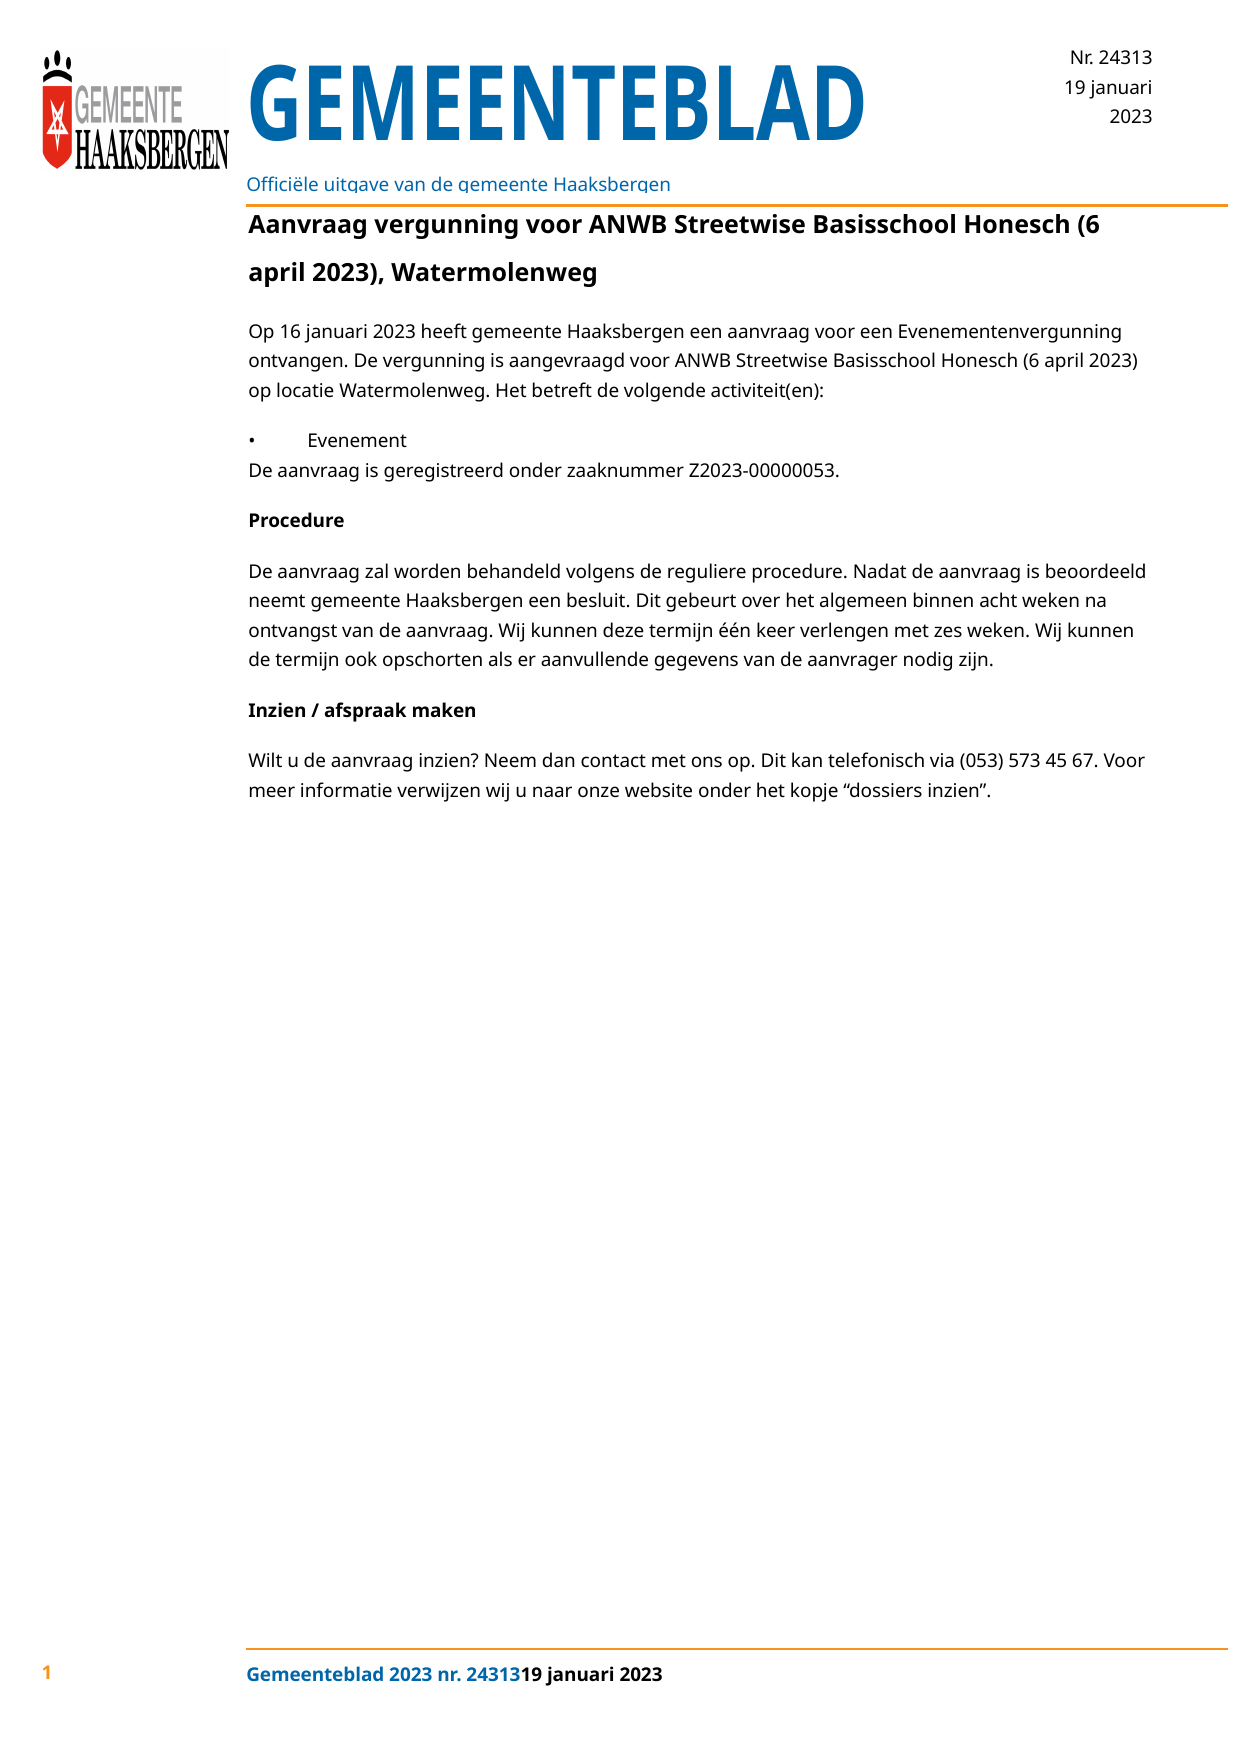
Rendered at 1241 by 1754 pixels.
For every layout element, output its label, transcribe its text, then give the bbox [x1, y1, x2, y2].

list Evenement [248, 427, 1152, 453]
picture [41, 47, 231, 172]
text Inzien / afspraak maken [248, 697, 1152, 723]
text Procedure [248, 507, 1152, 533]
text Op 16 januari 2023 heeft gemeente Haaksbergen een aanvraag voor een Evenementenvergunning ontvangen. De vergunning is aangevraagd voor ANWB Streetwise Basisschool Honesch (6 april 2023) op locatie Watermolenweg. Het betreft de volgende activiteit(en): [248, 318, 1152, 403]
text Wilt u de aanvraag inzien? Neem dan contact met ons op. Dit kan telefonisch via (053) 573 45 67. Voor meer informatie verwijzen wij u naar onze website onder het kopje “dossiers inzien”. [248, 747, 1152, 803]
text De aanvraag is geregistreerd onder zaaknummer Z2023-00000053. [248, 457, 1152, 483]
text De aanvraag zal worden behandeld volgens de reguliere procedure. Nadat de aanvraag is beoordeeld neemt gemeente Haaksbergen een besluit. Dit gebeurt over het algemeen binnen acht weken na ontvangst van de aanvraag. Wij kunnen deze termijn één keer verlengen met zes weken. Wij kunnen de termijn ook opschorten als er aanvullende gegevens van de aanvrager nodig zijn. [248, 558, 1152, 672]
text Aanvraag vergunning voor ANWB Streetwise Basisschool Honesch (6 april 2023), Watermolenweg [248, 207, 1152, 288]
